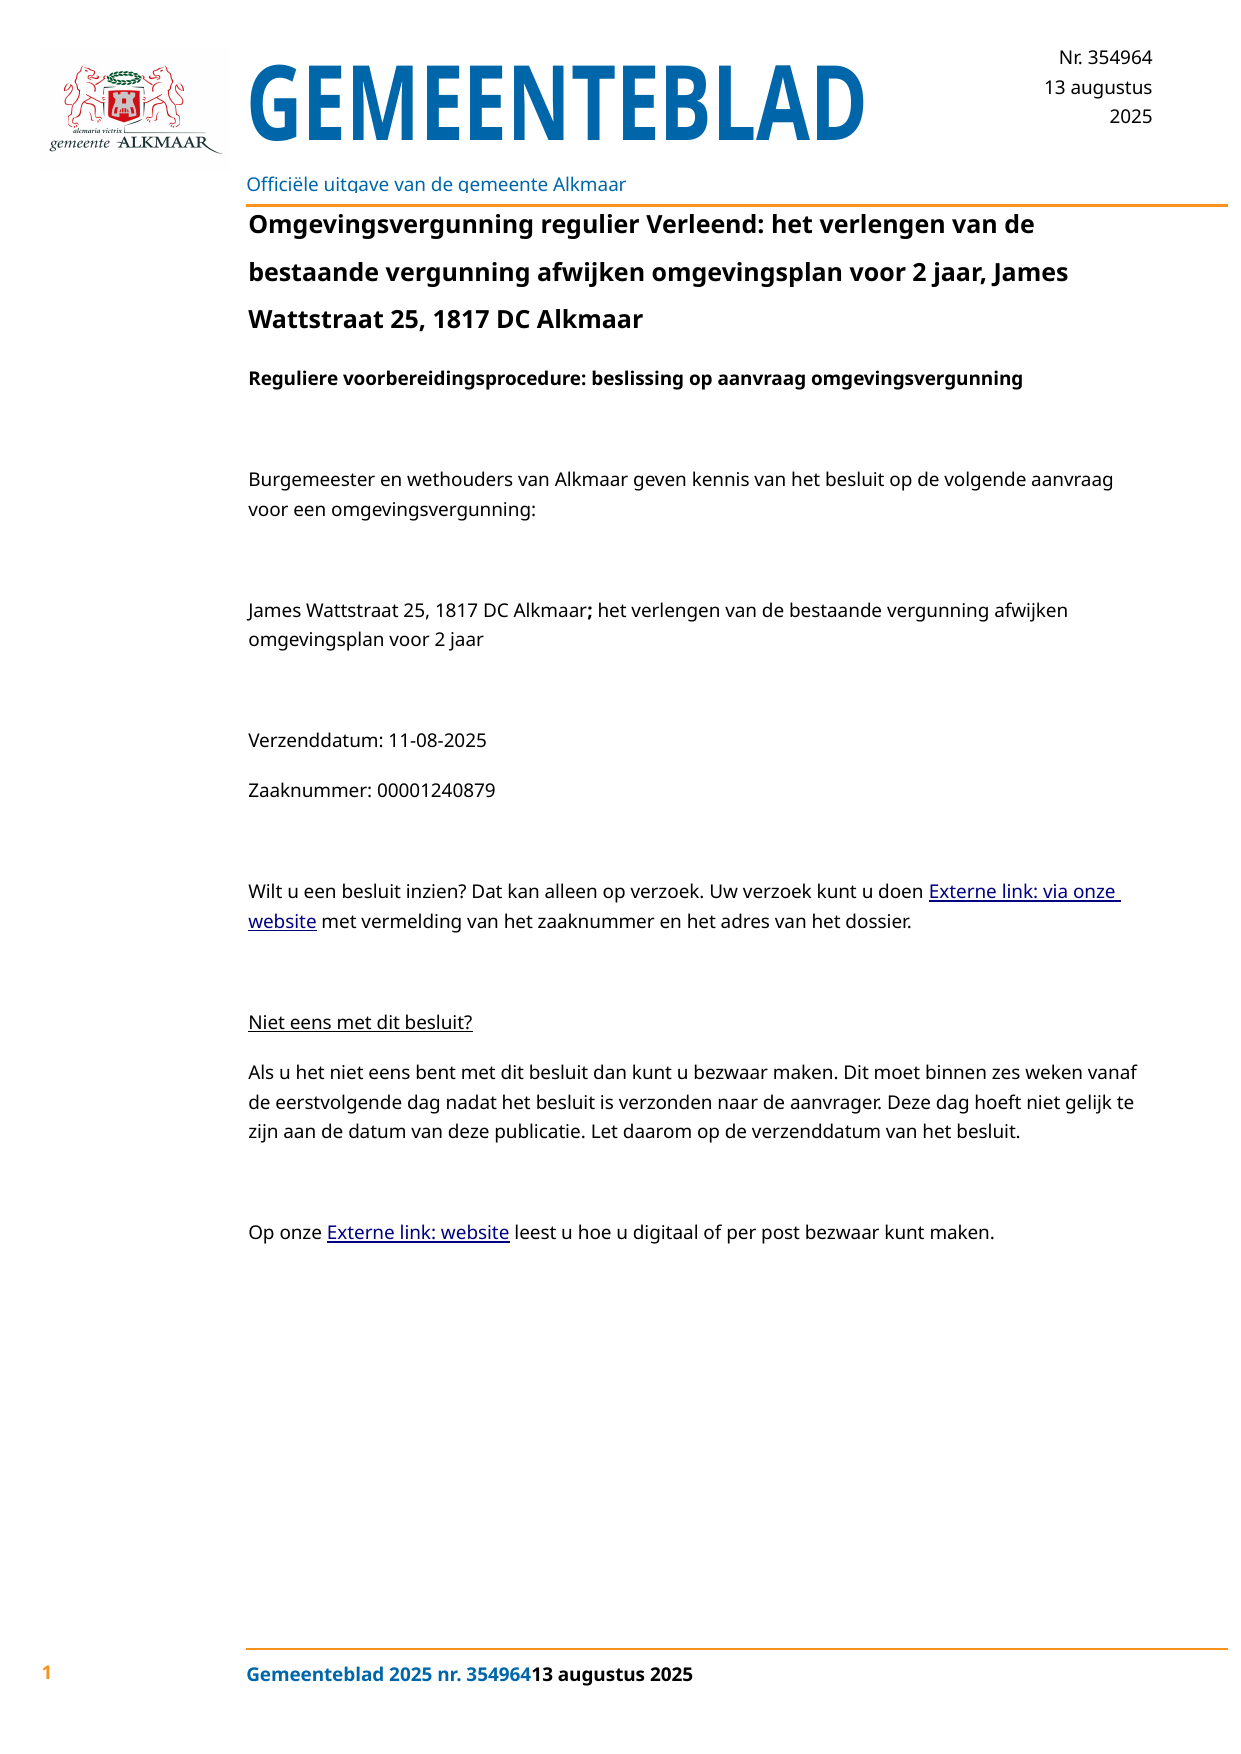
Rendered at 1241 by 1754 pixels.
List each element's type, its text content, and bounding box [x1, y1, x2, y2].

text Omgevingsvergunning regulier Verleend: het verlengen van de bestaande vergunning afwijken omgevingsplan voor 2 jaar, James Wattstraat 25, 1817 DC Alkmaar [248, 207, 1152, 336]
text Niet eens met dit besluit? [248, 1009, 1152, 1034]
text Zaaknummer: 00001240879 [248, 778, 1152, 803]
text Als u het niet eens bent met dit besluit dan kunt u bezwaar maken. Dit moet binnen zes weken vanaf de eerstvolgende dag nadat het besluit is verzonden naar de aanvrager. Deze dag hoeft niet gelijk te zijn aan de datum van deze publicatie. Let daarom op de verzenddatum van het besluit. [248, 1059, 1152, 1144]
text James Wattstraat 25, 1817 DC Alkmaar; het verlengen van de bestaande vergunning afwijken omgevingsplan voor 2 jaar [248, 597, 1152, 652]
text Burgemeester en wethouders van Alkmaar geven kennis van het besluit op de volgende aanvraag voor een omgevingsvergunning: [248, 466, 1152, 522]
text Verzenddatum: 11-08-2025 [248, 727, 1152, 753]
text Reguliere voorbereidingsprocedure: beslissing op aanvraag omgevingsvergunning [248, 366, 1152, 391]
text Op onze Externe link: website leest u hoe u digitaal of per post bezwaar kunt maken. [248, 1219, 1152, 1245]
picture [41, 47, 231, 172]
text Wilt u een besluit inzien? Dat kan alleen op verzoek. Uw verzoek kunt u doen Externe link: via onze website met vermelding van het zaaknummer en het adres van het dossier. [248, 878, 1152, 934]
